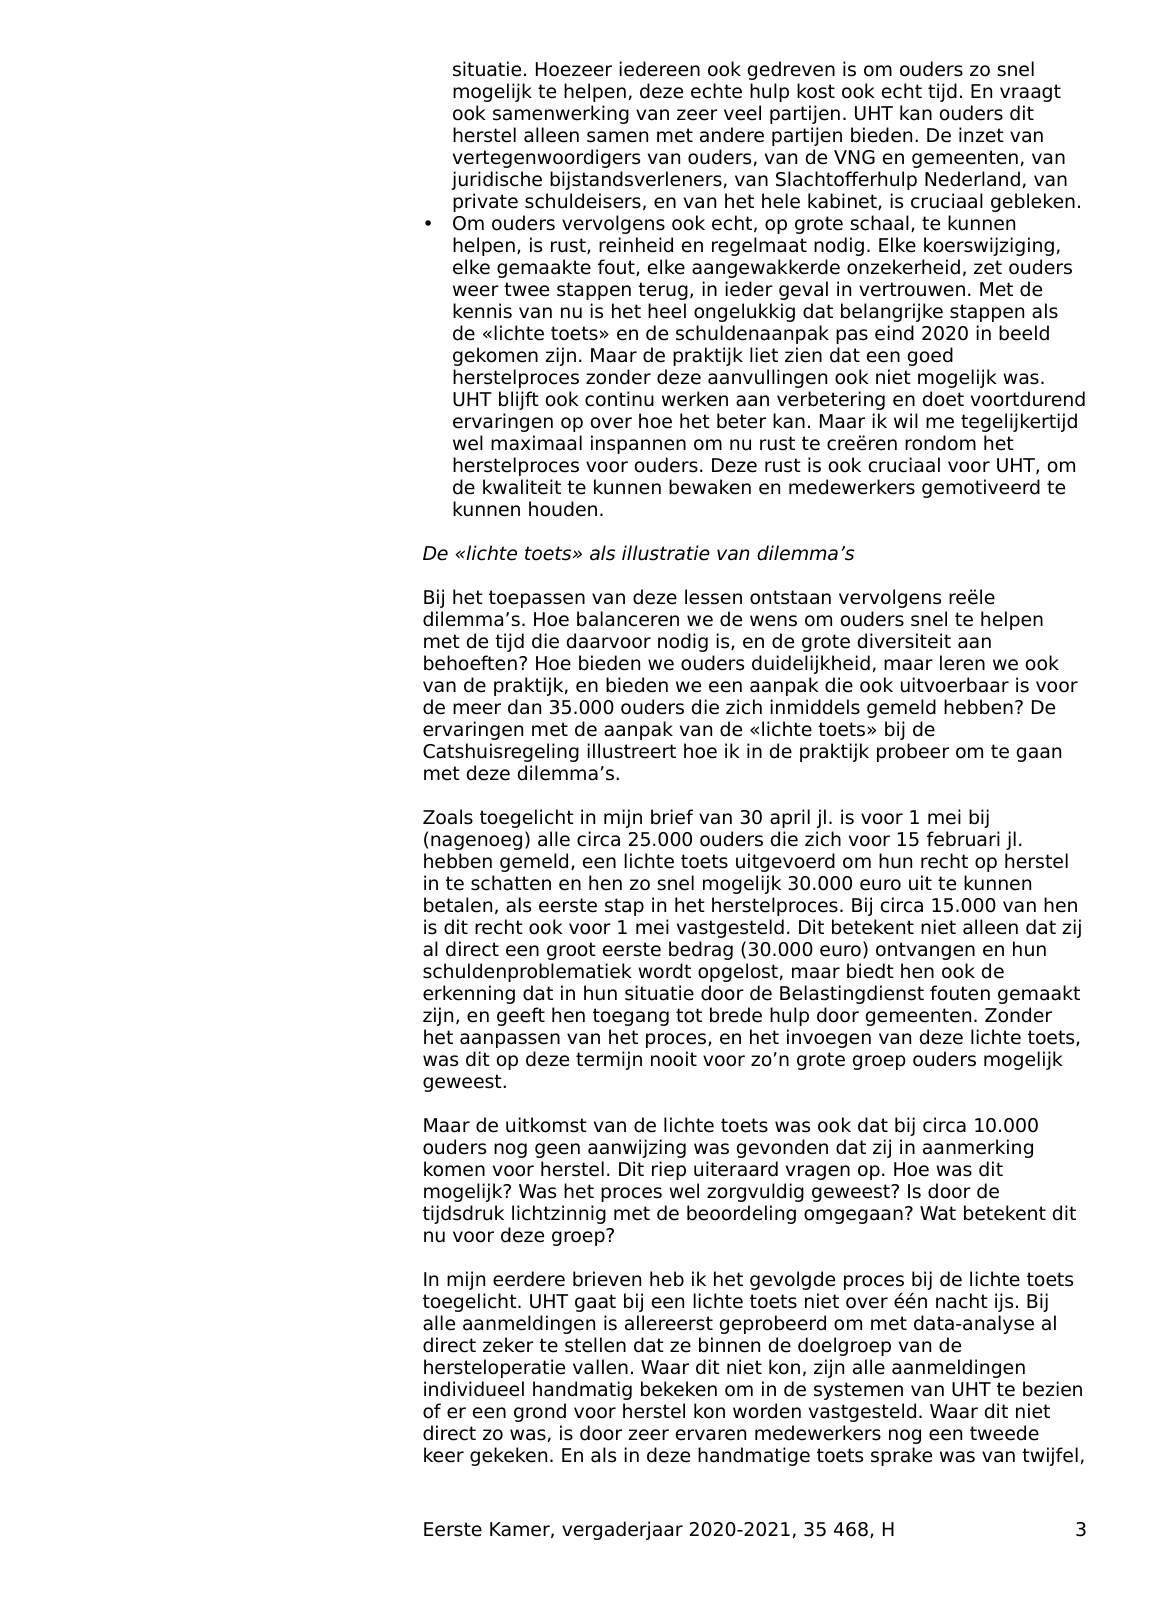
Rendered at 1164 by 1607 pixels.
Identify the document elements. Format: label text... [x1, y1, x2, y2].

text Bij het toepassen van deze lessen ontstaan vervolgens reële dilemma’s. Hoe balanceren we de wens om ouders snel te helpen met de tijd die daarvoor nodig is, en de grote diversiteit aan behoeften? Hoe bieden we ouders duidelijkheid, maar leren we ook van de praktijk, en bieden we een aanpak die ook uitvoerbaar is voor de meer dan 35.000 ouders die zich inmiddels gemeld hebben? De ervaringen met de aanpak van de «lichte toets» bij de Catshuisregeling illustreert hoe ik in de praktijk probeer om te gaan met deze dilemma’s. [422, 587, 1087, 785]
text Zoals toegelicht in mijn brief van 30 april jl. is voor 1 mei bij (nagenoeg) alle circa 25.000 ouders die zich voor 15 februari jl. hebben gemeld, een lichte toets uitgevoerd om hun recht op herstel in te schatten en hen zo snel mogelijk 30.000 euro uit te kunnen betalen, als eerste stap in het herstelproces. Bij circa 15.000 van hen is dit recht ook voor 1 mei vastgesteld. Dit betekent niet alleen dat zij al direct een groot eerste bedrag (30.000 euro) ontvangen en hun schuldenproblematiek wordt opgelost, maar biedt hen ook de erkenning dat in hun situatie door de Belastingdienst fouten gemaakt zijn, en geeft hen toegang tot brede hulp door gemeenten. Zonder het aanpassen van het proces, en het invoegen van deze lichte toets, was dit op deze termijn nooit voor zo’n grote groep ouders mogelijk geweest. [422, 807, 1087, 1093]
subtitle De «lichte toets» als illustratie van dilemma’s [422, 543, 1087, 565]
text In mijn eerdere brieven heb ik het gevolgde proces bij de lichte toets toegelicht. UHT gaat bij een lichte toets niet over één nacht ijs. Bij alle aanmeldingen is allereerst geprobeerd om met data-analyse al direct zeker te stellen dat ze binnen de doelgroep van de hersteloperatie vallen. Waar dit niet kon, zijn alle aanmeldingen individueel handmatig bekeken om in de systemen van UHT te bezien of er een grond voor herstel kon worden vastgesteld. Waar dit niet direct zo was, is door zeer ervaren medewerkers nog een tweede keer gekeken. En als in deze handmatige toets sprake was van twijfel, [422, 1269, 1087, 1467]
text situatie. Hoezeer iedereen ook gedreven is om ouders zo snel mogelijk te helpen, deze echte hulp kost ook echt tijd. En vraagt ook samenwerking van zeer veel partijen. UHT kan ouders dit herstel alleen samen met andere partijen bieden. De inzet van vertegenwoordigers van ouders, van de VNG en gemeenten, van juridische bijstandsverleners, van Slachtofferhulp Nederland, van private schuldeisers, en van het hele kabinet, is cruciaal gebleken. [422, 59, 1087, 213]
text Maar de uitkomst van de lichte toets was ook dat bij circa 10.000 ouders nog geen aanwijzing was gevonden dat zij in aanmerking komen voor herstel. Dit riep uiteraard vragen op. Hoe was dit mogelijk? Was het proces wel zorgvuldig geweest? Is door de tijdsdruk lichtzinnig met de beoordeling omgegaan? Wat betekent dit nu voor deze groep? [422, 1115, 1087, 1247]
text • Om ouders vervolgens ook echt, op grote schaal, te kunnen helpen, is rust, reinheid en regelmaat nodig. Elke koerswijziging, elke gemaakte fout, elke aangewakkerde onzekerheid, zet ouders weer twee stappen terug, in ieder geval in vertrouwen. Met de kennis van nu is het heel ongelukkig dat belangrijke stappen als de «lichte toets» en de schuldenaanpak pas eind 2020 in beeld gekomen zijn. Maar de praktijk liet zien dat een goed herstelproces zonder deze aanvullingen ook niet mogelijk was. UHT blijft ook continu werken aan verbetering en doet voortdurend ervaringen op over hoe het beter kan. Maar ik wil me tegelijkertijd wel maximaal inspannen om nu rust te creëren rondom het herstelproces voor ouders. Deze rust is ook cruciaal voor UHT, om de kwaliteit te kunnen bewaken en medewerkers gemotiveerd te kunnen houden. [422, 213, 1087, 521]
